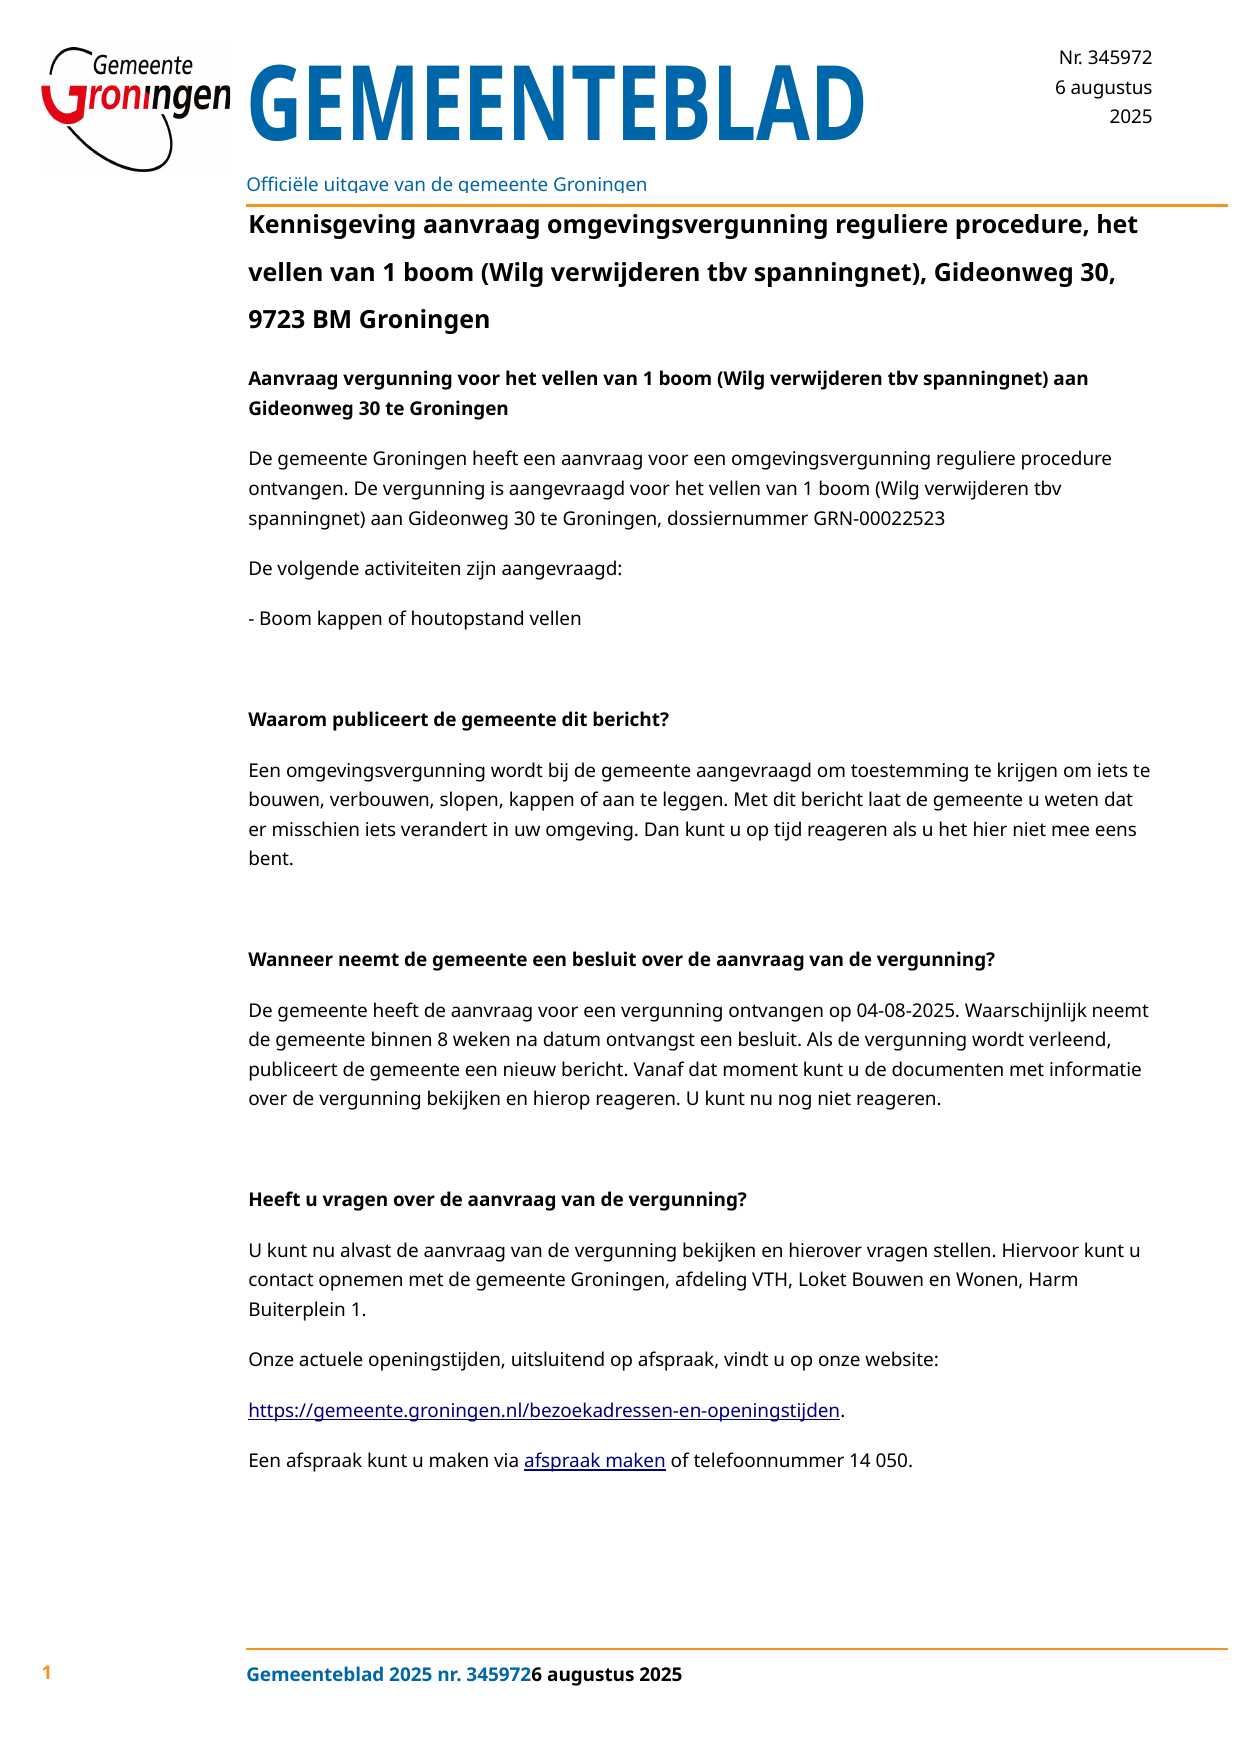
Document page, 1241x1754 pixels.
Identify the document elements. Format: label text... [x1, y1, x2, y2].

text Onze actuele openingstijden, uitsluitend op afspraak, vindt u op onze website: [248, 1346, 1152, 1372]
text De volgende activiteiten zijn aangevraagd: [248, 555, 1152, 581]
text Heeft u vragen over de aanvraag van de vergunning? [248, 1186, 1152, 1212]
text Waarom publiceert de gemeente dit bericht? [248, 706, 1152, 732]
text U kunt nu alvast de aanvraag van de vergunning bekijken en hierover vragen stellen. Hiervoor kunt u contact opnemen met de gemeente Groningen, afdeling VTH, Loket Bouwen en Wonen, Harm Buiterplein 1. [248, 1237, 1152, 1322]
text Een omgevingsvergunning wordt bij de gemeente aangevraagd om toestemming te krijgen om iets te bouwen, verbouwen, slopen, kappen of aan te leggen. Met dit bericht laat de gemeente u weten dat er misschien iets verandert in uw omgeving. Dan kunt u op tijd reageren als u het hier niet mee eens bent. [248, 757, 1152, 871]
picture [41, 47, 231, 172]
text Aanvraag vergunning voor het vellen van 1 boom (Wilg verwijderen tbv spanningnet) aan Gideonweg 30 te Groningen [248, 366, 1152, 421]
text Kennisgeving aanvraag omgevingsvergunning reguliere procedure, het vellen van 1 boom (Wilg verwijderen tbv spanningnet), Gideonweg 30, 9723 BM Groningen [248, 207, 1152, 336]
text Een afspraak kunt u maken via afspraak maken of telefoonnummer 14 050. [248, 1447, 1152, 1473]
text Wanneer neemt de gemeente een besluit over de aanvraag van de vergunning? [248, 946, 1152, 972]
text De gemeente Groningen heeft een aanvraag voor een omgevingsvergunning reguliere procedure ontvangen. De vergunning is aangevraagd voor het vellen van 1 boom (Wilg verwijderen tbv spanningnet) aan Gideonweg 30 te Groningen, dossiernummer GRN-00022523 [248, 446, 1152, 530]
text - Boom kappen of houtopstand vellen [248, 606, 1152, 631]
text https://gemeente.groningen.nl/bezoekadressen-en-openingstijden. [248, 1397, 1152, 1422]
text De gemeente heeft de aanvraag voor een vergunning ontvangen op 04-08-2025. Waarschijnlijk neemt de gemeente binnen 8 weken na datum ontvangst een besluit. Als de vergunning wordt verleend, publiceert de gemeente een nieuw bericht. Vanaf dat moment kunt u de documenten met informatie over de vergunning bekijken en hierop reageren. U kunt nu nog niet reageren. [248, 997, 1152, 1111]
